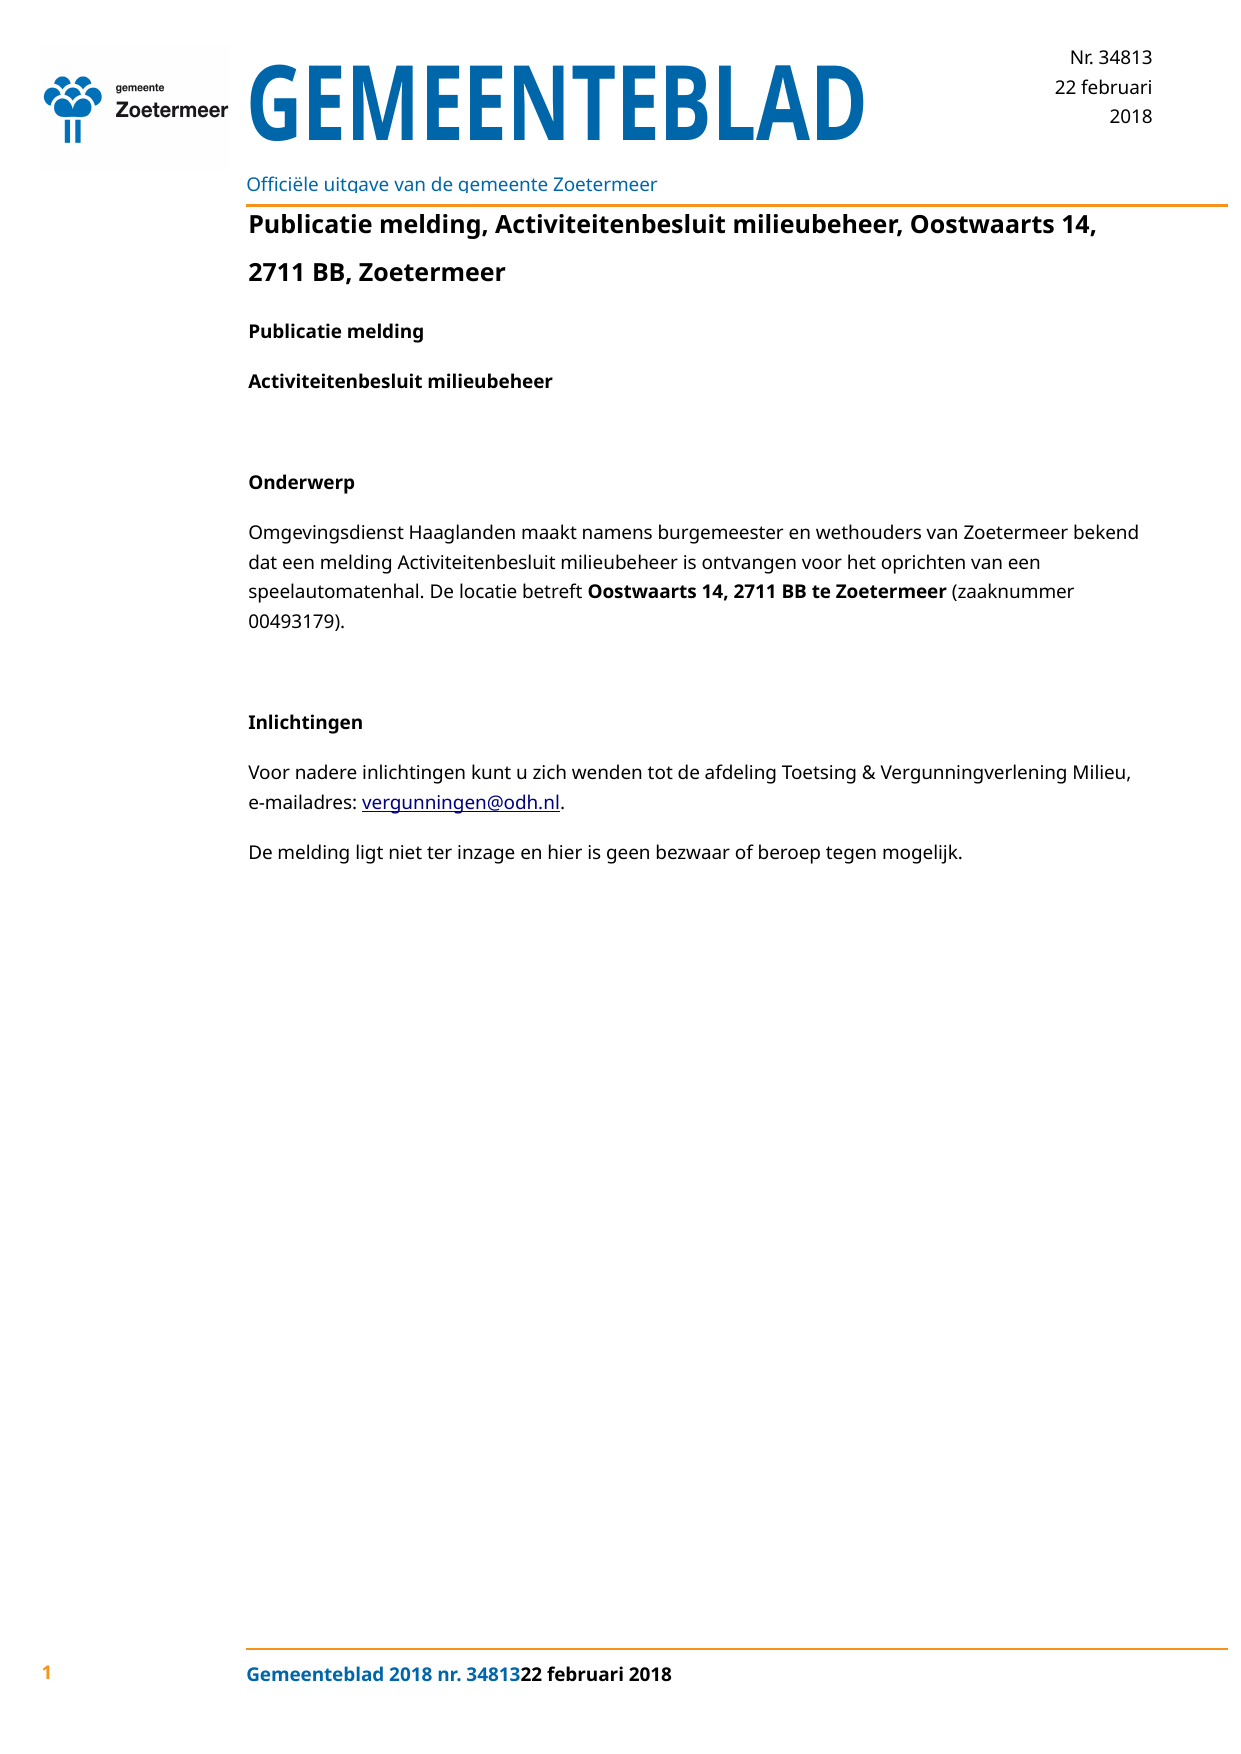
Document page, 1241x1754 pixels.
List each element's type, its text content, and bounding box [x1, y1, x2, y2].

text Publicatie melding, Activiteitenbesluit milieubeheer, Oostwaarts 14, 2711 BB, Zoetermeer [248, 207, 1152, 288]
text Publicatie melding [248, 318, 1152, 344]
text Omgevingsdienst Haaglanden maakt namens burgemeester en wethouders van Zoetermeer bekend dat een melding Activiteitenbesluit milieubeheer is ontvangen voor het oprichten van een speelautomatenhal. De locatie betreft Oostwaarts 14, 2711 BB te Zoetermeer (zaaknummer 00493179). [248, 519, 1152, 634]
picture [41, 47, 231, 172]
text Onderwerp [248, 469, 1152, 495]
text De melding ligt niet ter inzage en hier is geen bezwaar of beroep tegen mogelijk. [248, 839, 1152, 865]
text Activiteitenbesluit milieubeheer [248, 368, 1152, 394]
text Inlichtingen [248, 709, 1152, 735]
text Voor nadere inlichtingen kunt u zich wenden tot de afdeling Toetsing & Vergunningverlening Milieu, e-mailadres: vergunningen@odh.nl. [248, 759, 1152, 815]
